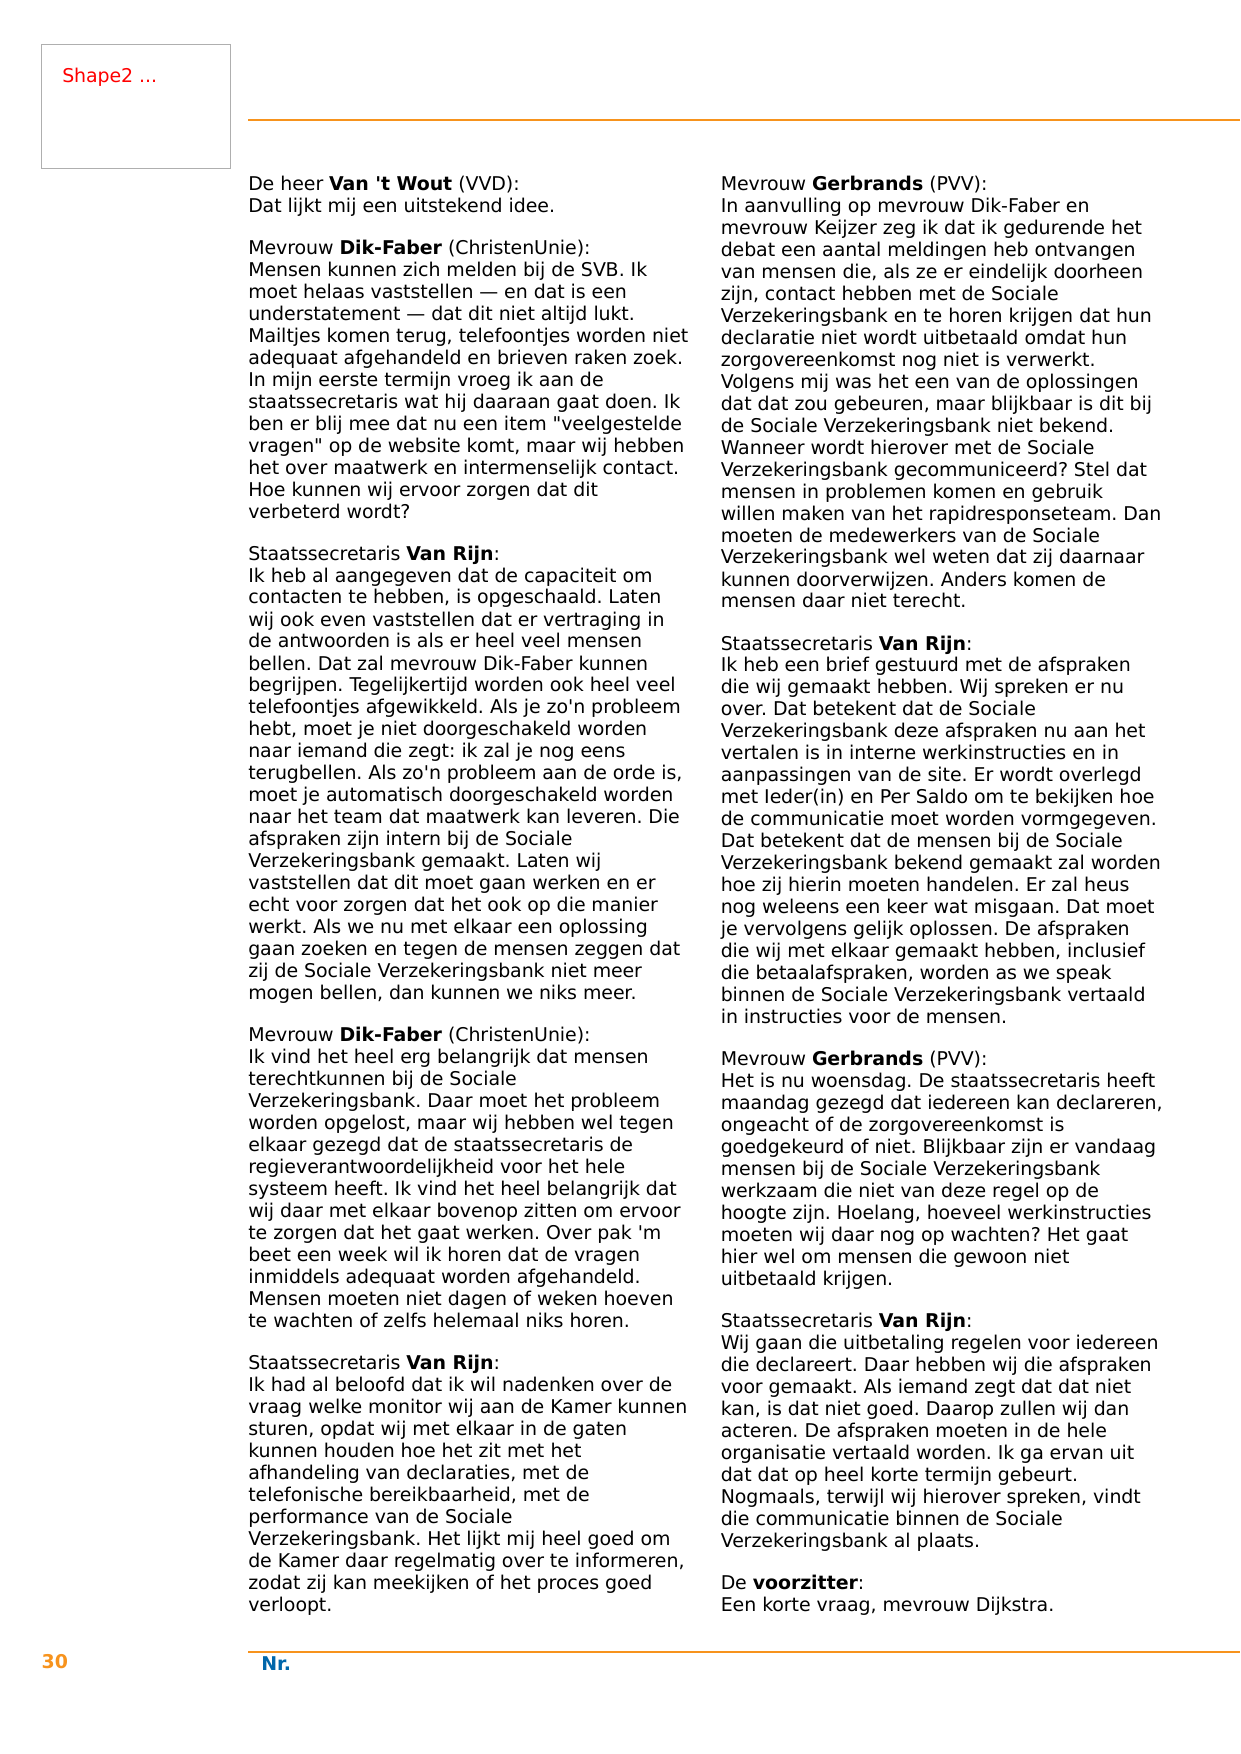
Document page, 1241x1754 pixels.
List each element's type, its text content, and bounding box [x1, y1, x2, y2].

text Staatssecretaris Van Rijn: [721, 1310, 1163, 1332]
text Ik heb al aangegeven dat de capaciteit om contacten te hebben, is opgeschaald. Laten wij ook even vaststellen dat er vertraging in de antwoorden is als er heel veel mensen bellen. Dat zal mevrouw Dik-Faber kunnen begrijpen. Tegelijkertijd worden ook heel veel telefoontjes afgewikkeld. Als je zo'n probleem hebt, moet je niet doorgeschakeld worden naar iemand die zegt: ik zal je nog eens terugbellen. Als zo'n probleem aan de orde is, moet je automatisch doorgeschakeld worden naar het team dat maatwerk kan leveren. Die afspraken zijn intern bij de Sociale Verzekeringsbank gemaakt. Laten wij vaststellen dat dit moet gaan werken en er echt voor zorgen dat het ook op die manier werkt. Als we nu met elkaar een oplossing gaan zoeken en tegen de mensen zeggen dat zij de Sociale Verzekeringsbank niet meer mogen bellen, dan kunnen we niks meer. [248, 564, 691, 1004]
text De voorzitter: [721, 1572, 1163, 1593]
text Mevrouw Gerbrands (PVV): [721, 173, 1163, 195]
text Mevrouw Gerbrands (PVV): [721, 1048, 1163, 1070]
text Ik vind het heel erg belangrijk dat mensen terechtkunnen bij de Sociale Verzekeringsbank. Daar moet het probleem worden opgelost, maar wij hebben wel tegen elkaar gezegd dat de staatssecretaris de regieverantwoordelijkheid voor het hele systeem heeft. Ik vind het heel belangrijk dat wij daar met elkaar bovenop zitten om ervoor te zorgen dat het gaat werken. Over pak 'm beet een week wil ik horen dat de vragen inmiddels adequaat worden afgehandeld. Mensen moeten niet dagen of weken hoeven te wachten of zelfs helemaal niks horen. [248, 1046, 691, 1332]
text Mensen kunnen zich melden bij de SVB. Ik moet helaas vaststellen — en dat is een understatement — dat dit niet altijd lukt. Mailtjes komen terug, telefoontjes worden niet adequaat afgehandeld en brieven raken zoek. In mijn eerste termijn vroeg ik aan de staatssecretaris wat hij daaraan gaat doen. Ik ben er blij mee dat nu een item "veelgestelde vragen" op de website komt, maar wij hebben het over maatwerk en intermenselijk contact. Hoe kunnen wij ervoor zorgen dat dit verbeterd wordt? [248, 259, 691, 522]
text Ik heb een brief gestuurd met de afspraken die wij gemaakt hebben. Wij spreken er nu over. Dat betekent dat de Sociale Verzekeringsbank deze afspraken nu aan het vertalen is in interne werkinstructies en in aanpassingen van de site. Er wordt overlegd met Ieder(in) en Per Saldo om te bekijken hoe de communicatie moet worden vormgegeven. Dat betekent dat de mensen bij de Sociale Verzekeringsbank bekend gemaakt zal worden hoe zij hierin moeten handelen. Er zal heus nog weleens een keer wat misgaan. Dat moet je vervolgens gelijk oplossen. De afspraken die wij met elkaar gemaakt hebben, inclusief die betaalafspraken, worden as we speak binnen de Sociale Verzekeringsbank vertaald in instructies voor de mensen. [721, 654, 1163, 1028]
text Een korte vraag, mevrouw Dijkstra. [721, 1593, 1163, 1616]
text Het is nu woensdag. De staatssecretaris heeft maandag gezegd dat iedereen kan declareren, ongeacht of de zorgovereenkomst is goedgekeurd of niet. Blijkbaar zijn er vandaag mensen bij de Sociale Verzekeringsbank werkzaam die niet van deze regel op de hoogte zijn. Hoelang, hoeveel werkinstructies moeten wij daar nog op wachten? Het gaat hier wel om mensen die gewoon niet uitbetaald krijgen. [721, 1070, 1163, 1290]
text Staatssecretaris Van Rijn: [721, 632, 1163, 654]
text Mevrouw Dik-Faber (ChristenUnie): [248, 237, 691, 259]
text Staatssecretaris Van Rijn: [248, 1352, 691, 1374]
text Staatssecretaris Van Rijn: [248, 542, 691, 564]
text Wij gaan die uitbetaling regelen voor iedereen die declareert. Daar hebben wij die afspraken voor gemaakt. Als iemand zegt dat dat niet kan, is dat niet goed. Daarop zullen wij dan acteren. De afspraken moeten in de hele organisatie vertaald worden. Ik ga ervan uit dat dat op heel korte termijn gebeurt. Nogmaals, terwijl wij hierover spreken, vindt die communicatie binnen de Sociale Verzekeringsbank al plaats. [721, 1332, 1163, 1552]
text De heer Van 't Wout (VVD): [248, 173, 691, 195]
text Mevrouw Dik-Faber (ChristenUnie): [248, 1024, 691, 1046]
text In aanvulling op mevrouw Dik-Faber en mevrouw Keijzer zeg ik dat ik gedurende het debat een aantal meldingen heb ontvangen van mensen die, als ze er eindelijk doorheen zijn, contact hebben met de Sociale Verzekeringsbank en te horen krijgen dat hun declaratie niet wordt uitbetaald omdat hun zorgovereenkomst nog niet is verwerkt. Volgens mij was het een van de oplossingen dat dat zou gebeuren, maar blijkbaar is dit bij de Sociale Verzekeringsbank niet bekend. Wanneer wordt hierover met de Sociale Verzekeringsbank gecommuniceerd? Stel dat mensen in problemen komen en gebruik willen maken van het rapidresponseteam. Dan moeten de medewerkers van de Sociale Verzekeringsbank wel weten dat zij daarnaar kunnen doorverwijzen. Anders komen de mensen daar niet terecht. [721, 195, 1163, 612]
text Ik had al beloofd dat ik wil nadenken over de vraag welke monitor wij aan de Kamer kunnen sturen, opdat wij met elkaar in de gaten kunnen houden hoe het zit met het afhandeling van declaraties, met de telefonische bereikbaarheid, met de performance van de Sociale Verzekeringsbank. Het lijkt mij heel goed om de Kamer daar regelmatig over te informeren, zodat zij kan meekijken of het proces goed verloopt. [248, 1374, 691, 1616]
text Dat lijkt mij een uitstekend idee. [248, 195, 691, 217]
